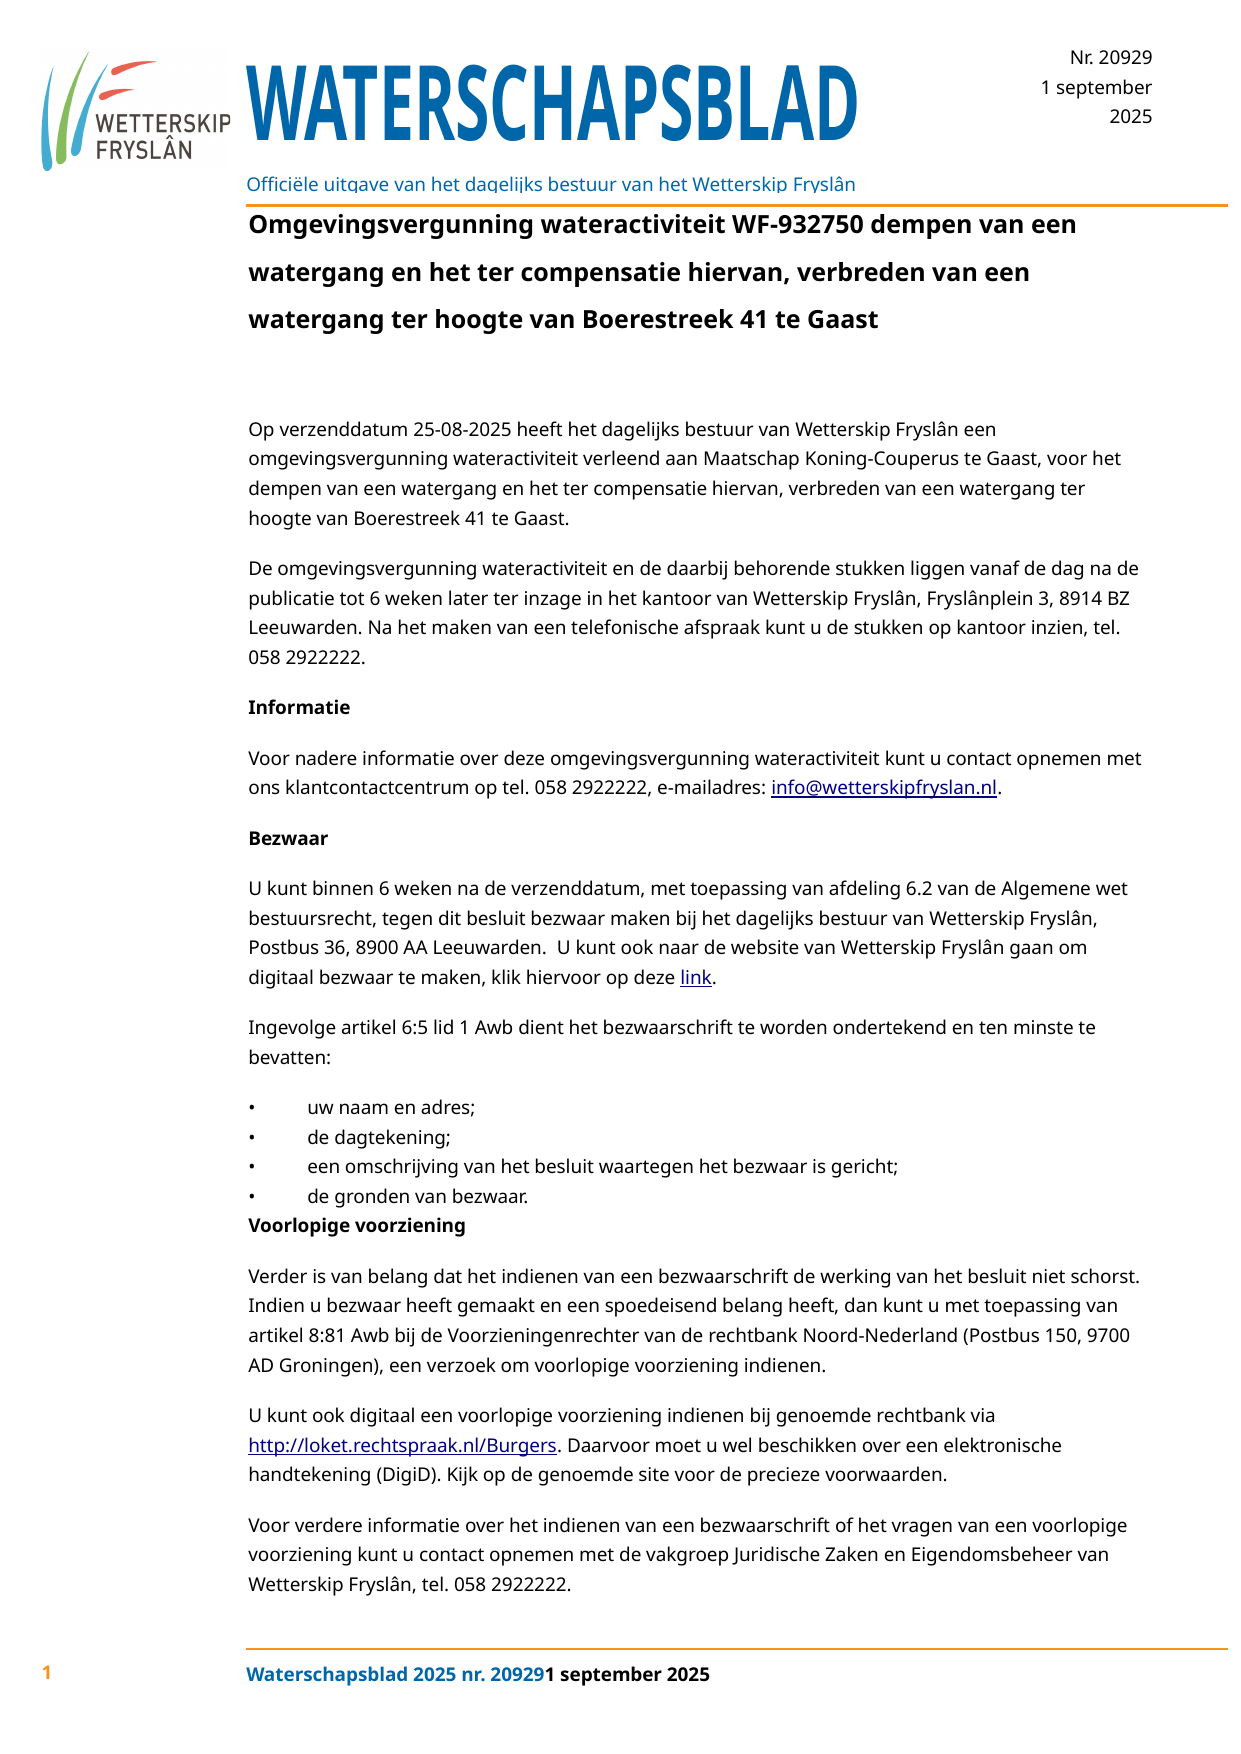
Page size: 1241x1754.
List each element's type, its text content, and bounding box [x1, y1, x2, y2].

list uw naam en adres; [248, 1094, 1152, 1120]
text Verder is van belang dat het indienen van een bezwaarschrift de werking van het besluit niet schorst. Indien u bezwaar heeft gemaakt en een spoedeisend belang heeft, dan kunt u met toepassing van artikel 8:81 Awb bij de Voorzieningenrechter van de rechtbank Noord-Nederland (Postbus 150, 9700 AD Groningen), een verzoek om voorlopige voorziening indienen. [248, 1263, 1152, 1377]
text U kunt binnen 6 weken na de verzenddatum, met toepassing van afdeling 6.2 van de Algemene wet bestuursrecht, tegen dit besluit bezwaar maken bij het dagelijks bestuur van Wetterskip Fryslân, Postbus 36, 8900 AA Leeuwarden. U kunt ook naar de website van Wetterskip Fryslân gaan om digitaal bezwaar te maken, klik hiervoor op deze link. [248, 875, 1152, 989]
list een omschrijving van het besluit waartegen het bezwaar is gericht; [248, 1153, 1152, 1179]
text Ingevolge artikel 6:5 lid 1 Awb dient het bezwaarschrift te worden ondertekend en ten minste te bevatten: [248, 1014, 1152, 1069]
text Voorlopige voorziening [248, 1213, 1152, 1238]
text Informatie [248, 694, 1152, 720]
text Bezwaar [248, 825, 1152, 850]
list de dagtekening; [248, 1124, 1152, 1149]
text U kunt ook digitaal een voorlopige voorziening indienen bij genoemde rechtbank via http://loket.rechtspraak.nl/Burgers. Daarvoor moet u wel beschikken over een elektronische handtekening (DigiD). Kijk op de genoemde site voor de precieze voorwaarden. [248, 1402, 1152, 1487]
text De omgevingsvergunning wateractiviteit en de daarbij behorende stukken liggen vanaf de dag na de publicatie tot 6 weken later ter inzage in het kantoor van Wetterskip Fryslân, Fryslânplein 3, 8914 BZ Leeuwarden. Na het maken van een telefonische afspraak kunt u de stukken op kantoor inzien, tel. 058 2922222. [248, 555, 1152, 669]
list de gronden van bezwaar. [248, 1183, 1152, 1209]
picture [41, 47, 231, 172]
text Voor nadere informatie over deze omgevingsvergunning wateractiviteit kunt u contact opnemen met ons klantcontactcentrum op tel. 058 2922222, e-mailadres: info@wetterskipfryslan.nl. [248, 745, 1152, 800]
text Omgevingsvergunning wateractiviteit WF-932750 dempen van een watergang en het ter compensatie hiervan, verbreden van een watergang ter hoogte van Boerestreek 41 te Gaast [248, 207, 1152, 336]
text Op verzenddatum 25-08-2025 heeft het dagelijks bestuur van Wetterskip Fryslân een omgevingsvergunning wateractiviteit verleend aan Maatschap Koning-Couperus te Gaast, voor het dempen van een watergang en het ter compensatie hiervan, verbreden van een watergang ter hoogte van Boerestreek 41 te Gaast. [248, 416, 1152, 530]
text Voor verdere informatie over het indienen van een bezwaarschrift of het vragen van een voorlopige voorziening kunt u contact opnemen met de vakgroep Juridische Zaken en Eigendomsbeheer van Wetterskip Fryslân, tel. 058 2922222. [248, 1512, 1152, 1597]
